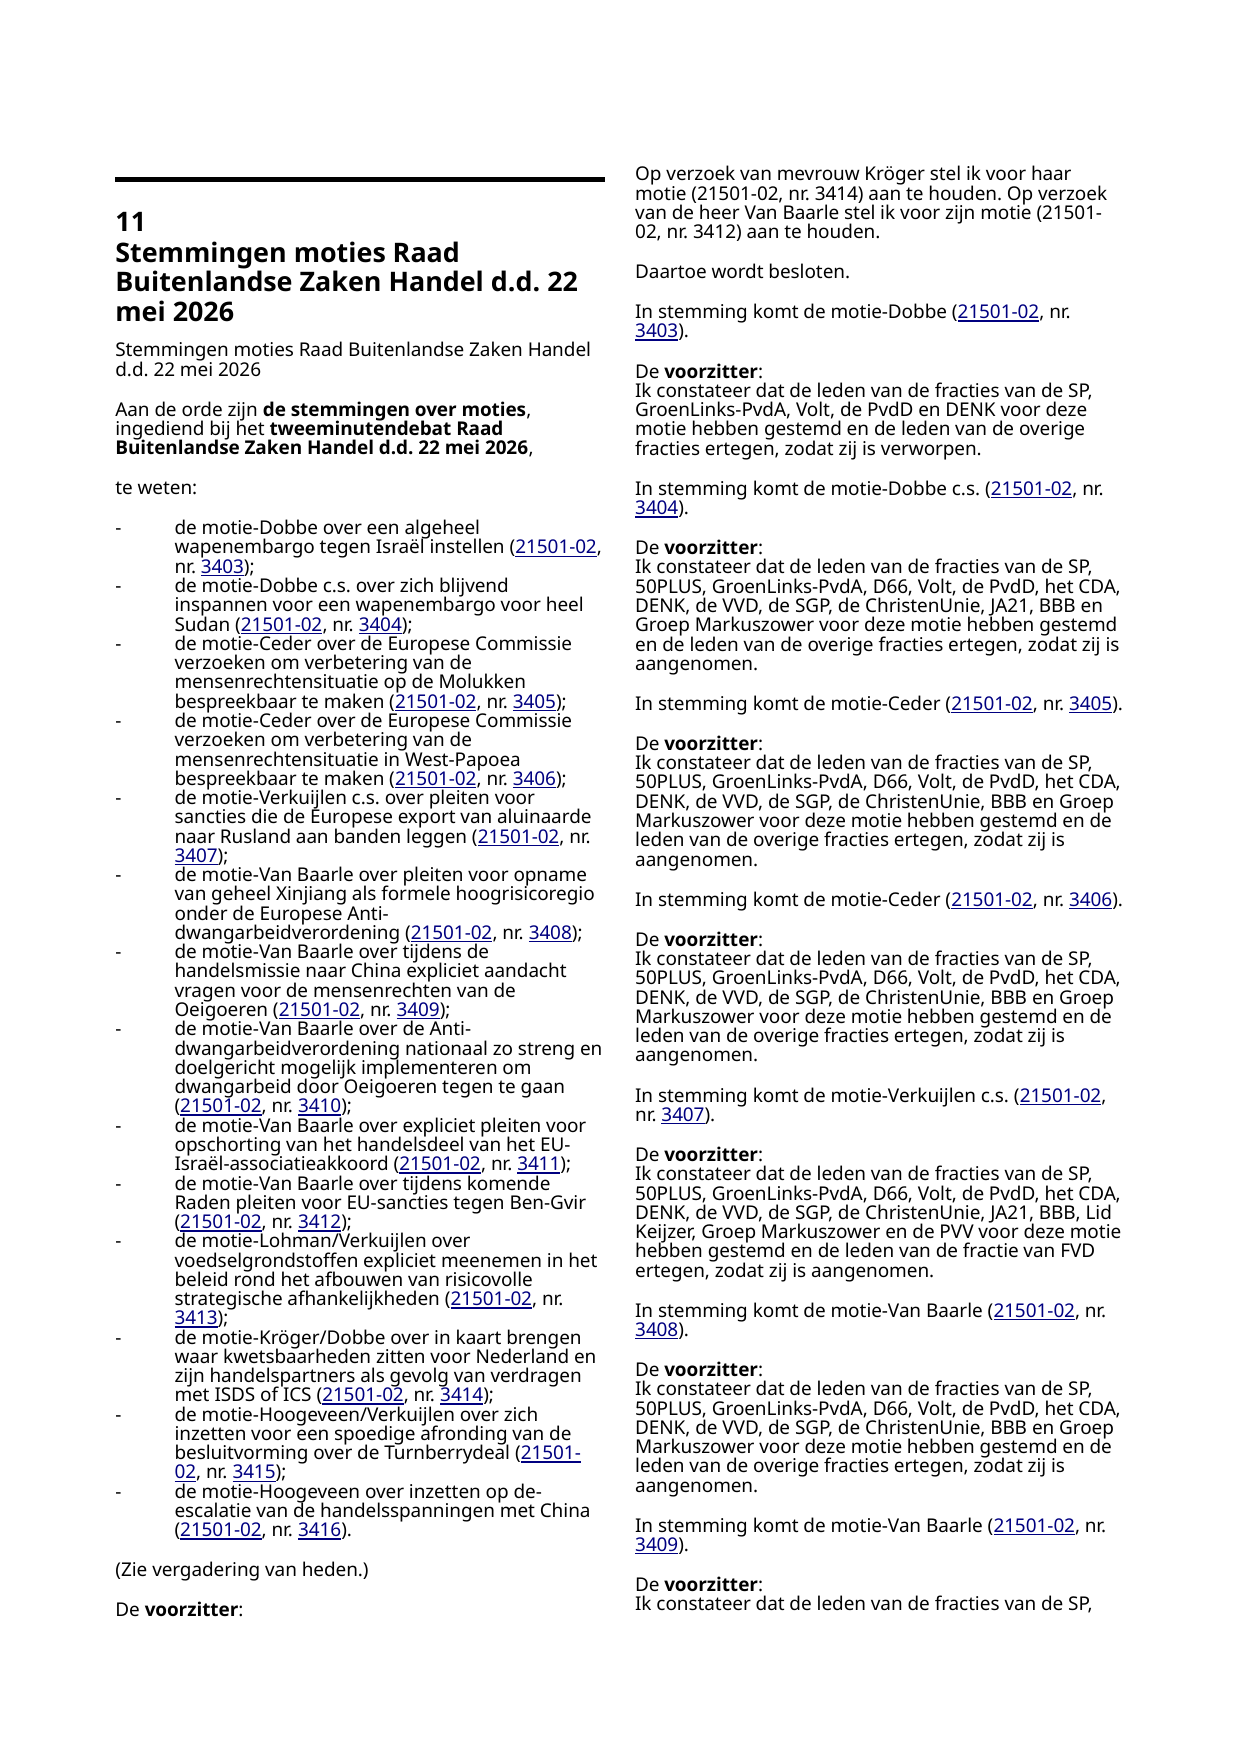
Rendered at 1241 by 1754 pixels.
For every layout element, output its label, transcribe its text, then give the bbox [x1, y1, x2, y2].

text De voorzitter: [635, 539, 1125, 558]
list de motie-Van Baarle over tijdens komende Raden pleiten voor EU-sancties tegen Ben-Gvir (21501-02, nr. 3412); [115, 1174, 605, 1232]
text In stemming komt de motie-Ceder (21501-02, nr. 3405). [635, 695, 1125, 714]
text In stemming komt de motie-Ceder (21501-02, nr. 3406). [635, 891, 1125, 910]
text Ik constateer dat de leden van de fracties van de SP, 50PLUS, GroenLinks-PvdA, D66, Volt, de PvdD, het CDA, DENK, de VVD, de SGP, de ChristenUnie, JA21, BBB, Lid Keijzer, Groep Markuszower en de PVV voor deze motie hebben gestemd en de leden van de fractie van FVD ertegen, zodat zij is aangenomen. [635, 1165, 1125, 1281]
list de motie-Van Baarle over de Anti-dwangarbeidverordening nationaal zo streng en doelgericht mogelijk implementeren om dwangarbeid door Oeigoeren tegen te gaan (21501-02, nr. 3410); [115, 1020, 605, 1117]
list de motie-Dobbe c.s. over zich blijvend inspannen voor een wapenembargo voor heel Sudan (21501-02, nr. 3404); [115, 577, 605, 635]
text (Zie vergadering van heden.) [115, 1561, 605, 1581]
text De voorzitter: [635, 1576, 1125, 1595]
text Daartoe wordt besloten. [635, 263, 1125, 282]
text Ik constateer dat de leden van de fracties van de SP, 50PLUS, GroenLinks-PvdA, D66, Volt, de PvdD, het CDA, DENK, de VVD, de SGP, de ChristenUnie, BBB en Groep Markuszower voor deze motie hebben gestemd en de leden van de overige fracties ertegen, zodat zij is aangenomen. [635, 950, 1125, 1066]
text De voorzitter: [635, 735, 1125, 754]
list de motie-Verkuijlen c.s. over pleiten voor sancties die de Europese export van aluinaarde naar Rusland aan banden leggen (21501-02, nr. 3407); [115, 789, 605, 866]
text De voorzitter: [635, 1361, 1125, 1380]
text Stemmingen moties Raad Buitenlandse Zaken Handel d.d. 22 mei 2026 [115, 341, 605, 380]
list de motie-Dobbe over een algeheel wapenembargo tegen Israël instellen (21501-02, nr. 3403); [115, 519, 605, 577]
list de motie-Van Baarle over expliciet pleiten voor opschorting van het handelsdeel van het EU-Israël-associatieakkoord (21501-02, nr. 3411); [115, 1117, 605, 1174]
text In stemming komt de motie-Verkuijlen c.s. (21501-02, nr. 3407). [635, 1087, 1125, 1125]
list de motie-Lohman/Verkuijlen over voedselgrondstoffen expliciet meenemen in het beleid rond het afbouwen van risicovolle strategische afhankelijkheden (21501-02, nr. 3413); [115, 1232, 605, 1329]
text De voorzitter: [115, 1601, 605, 1621]
list de motie-Hoogeveen over inzetten op de-escalatie van de handelsspanningen met China (21501-02, nr. 3416). [115, 1483, 605, 1541]
text Ik constateer dat de leden van de fracties van de SP, 50PLUS, GroenLinks-PvdA, D66, Volt, de PvdD, het CDA, DENK, de VVD, de SGP, de ChristenUnie, BBB en Groep Markuszower voor deze motie hebben gestemd en de leden van de overige fracties ertegen, zodat zij is aangenomen. [635, 1380, 1125, 1496]
text Op verzoek van mevrouw Kröger stel ik voor haar motie (21501-02, nr. 3414) aan te houden. Op verzoek van de heer Van Baarle stel ik voor zijn motie (21501-02, nr. 3412) aan te houden. [635, 165, 1125, 242]
text In stemming komt de motie-Dobbe c.s. (21501-02, nr. 3404). [635, 480, 1125, 518]
text Ik constateer dat de leden van de fracties van de SP, 50PLUS, GroenLinks-PvdA, D66, Volt, de PvdD, het CDA, DENK, de VVD, de SGP, de ChristenUnie, BBB en Groep Markuszower voor deze motie hebben gestemd en de leden van de overige fracties ertegen, zodat zij is aangenomen. [635, 754, 1125, 870]
text Ik constateer dat de leden van de fracties van de SP, 50PLUS, GroenLinks-PvdA, D66, Volt, de PvdD, het CDA, DENK, de VVD, de SGP, de ChristenUnie, JA21, BBB en Groep Markuszower voor deze motie hebben gestemd en de leden van de overige fracties ertegen, zodat zij is aangenomen. [635, 558, 1125, 674]
text Aan de orde zijn de stemmingen over moties, ingediend bij het tweeminutendebat Raad Buitenlandse Zaken Handel d.d. 22 mei 2026, [115, 401, 605, 458]
list de motie-Ceder over de Europese Commissie verzoeken om verbetering van de mensenrechtensituatie in West-Papoea bespreekbaar te maken (21501-02, nr. 3406); [115, 712, 605, 789]
list de motie-Van Baarle over tijdens de handelsmissie naar China expliciet aandacht vragen voor de mensenrechten van de Oeigoeren (21501-02, nr. 3409); [115, 943, 605, 1020]
list de motie-Ceder over de Europese Commissie verzoeken om verbetering van de mensenrechtensituatie op de Molukken bespreekbaar te maken (21501-02, nr. 3405); [115, 635, 605, 712]
list de motie-Hoogeveen/Verkuijlen over zich inzetten voor een spoedige afronding van de besluitvorming over de Turnberrydeal (21501-02, nr. 3415); [115, 1406, 605, 1483]
text 11 [115, 203, 605, 239]
text te weten: [115, 479, 605, 498]
list de motie-Van Baarle over pleiten voor opname van geheel Xinjiang als formele hoogrisicoregio onder de Europese Anti-dwangarbeidverordening (21501-02, nr. 3408); [115, 866, 605, 943]
text De voorzitter: [635, 363, 1125, 382]
text In stemming komt de motie-Van Baarle (21501-02, nr. 3408). [635, 1302, 1125, 1340]
list de motie-Kröger/Dobbe over in kaart brengen waar kwetsbaarheden zitten voor Nederland en zijn handelspartners als gevolg van verdragen met ISDS of ICS (21501-02, nr. 3414); [115, 1329, 605, 1406]
text Ik constateer dat de leden van de fracties van de SP, [635, 1595, 1125, 1615]
text In stemming komt de motie-Dobbe (21501-02, nr. 3403). [635, 303, 1125, 342]
text Stemmingen moties Raad Buitenlandse Zaken Handel d.d. 22 mei 2026 [115, 239, 605, 341]
text De voorzitter: [635, 931, 1125, 950]
text De voorzitter: [635, 1146, 1125, 1165]
text In stemming komt de motie-Van Baarle (21501-02, nr. 3409). [635, 1517, 1125, 1555]
text Ik constateer dat de leden van de fracties van de SP, GroenLinks-PvdA, Volt, de PvdD en DENK voor deze motie hebben gestemd en de leden van de overige fracties ertegen, zodat zij is verworpen. [635, 382, 1125, 459]
